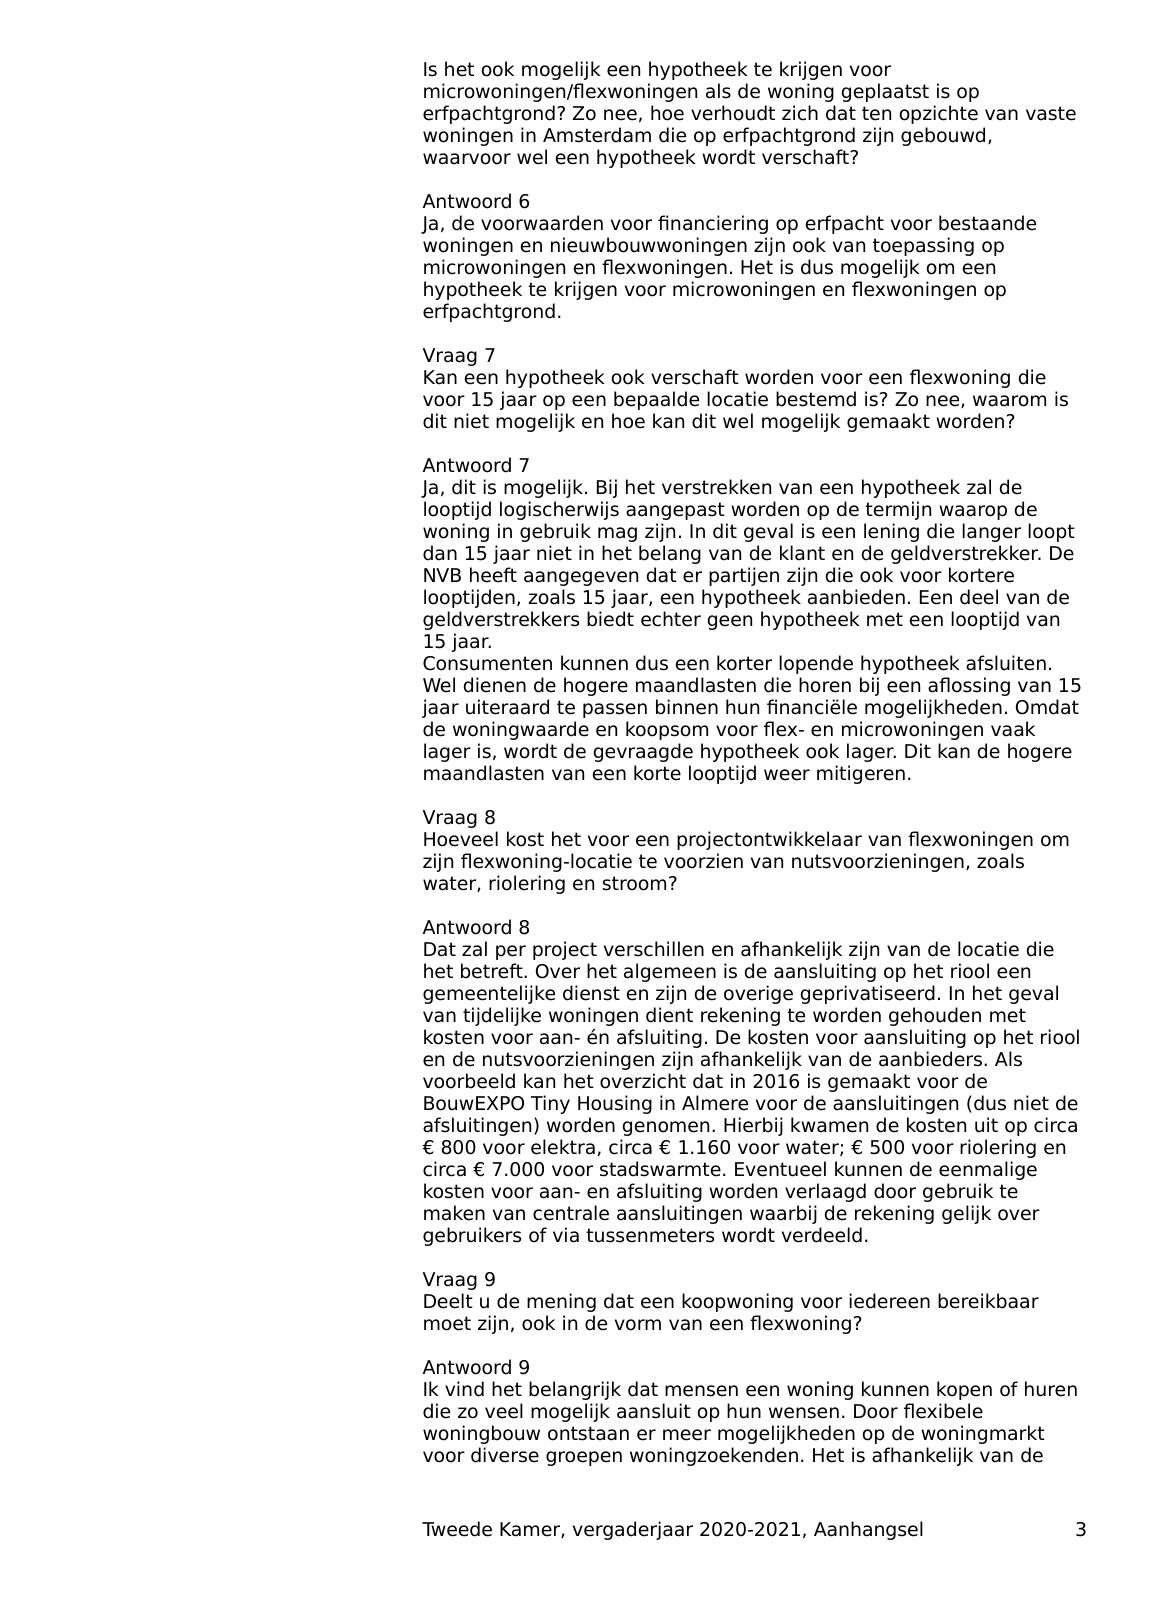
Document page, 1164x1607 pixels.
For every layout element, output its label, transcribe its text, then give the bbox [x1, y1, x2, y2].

text Hoeveel kost het voor een projectontwikkelaar van flexwoningen om zijn flexwoning-locatie te voorzien van nutsvoorzieningen, zoals water, riolering en stroom? [422, 829, 1087, 895]
text Deelt u de mening dat een koopwoning voor iedereen bereikbaar moet zijn, ook in de vorm van een flexwoning? [422, 1291, 1087, 1335]
text Antwoord 8 [422, 917, 1087, 939]
text Consumenten kunnen dus een korter lopende hypotheek afsluiten. Wel dienen de hogere maandlasten die horen bij een aflossing van 15 jaar uiteraard te passen binnen hun financiële mogelijkheden. Omdat de woningwaarde en koopsom voor flex- en microwoningen vaak lager is, wordt de gevraagde hypotheek ook lager. Dit kan de hogere maandlasten van een korte looptijd weer mitigeren. [422, 653, 1087, 785]
text Is het ook mogelijk een hypotheek te krijgen voor microwoningen/flexwoningen als de woning geplaatst is op erfpachtgrond? Zo nee, hoe verhoudt zich dat ten opzichte van vaste woningen in Amsterdam die op erfpachtgrond zijn gebouwd, waarvoor wel een hypotheek wordt verschaft? [422, 59, 1087, 169]
text Vraag 8 [422, 807, 1087, 829]
text Ik vind het belangrijk dat mensen een woning kunnen kopen of huren die zo veel mogelijk aansluit op hun wensen. Door flexibele woningbouw ontstaan er meer mogelijkheden op de woningmarkt voor diverse groepen woningzoekenden. Het is afhankelijk van de [422, 1379, 1087, 1467]
text Vraag 9 [422, 1269, 1087, 1291]
text Dat zal per project verschillen en afhankelijk zijn van de locatie die het betreft. Over het algemeen is de aansluiting op het riool een gemeentelijke dienst en zijn de overige geprivatiseerd. In het geval van tijdelijke woningen dient rekening te worden gehouden met kosten voor aan- én afsluiting. De kosten voor aansluiting op het riool en de nutsvoorzieningen zijn afhankelijk van de aanbieders. Als voorbeeld kan het overzicht dat in 2016 is gemaakt voor de BouwEXPO Tiny Housing in Almere voor de aansluitingen (dus niet de afsluitingen) worden genomen. Hierbij kwamen de kosten uit op circa € 800 voor elektra, circa € 1.160 voor water; € 500 voor riolering en circa € 7.000 voor stadswarmte. Eventueel kunnen de eenmalige kosten voor aan- en afsluiting worden verlaagd door gebruik te maken van centrale aansluitingen waarbij de rekening gelijk over gebruikers of via tussenmeters wordt verdeeld. [422, 939, 1087, 1247]
text Kan een hypotheek ook verschaft worden voor een flexwoning die voor 15 jaar op een bepaalde locatie bestemd is? Zo nee, waarom is dit niet mogelijk en hoe kan dit wel mogelijk gemaakt worden? [422, 367, 1087, 433]
text Antwoord 9 [422, 1357, 1087, 1379]
text Vraag 7 [422, 345, 1087, 367]
text Antwoord 6 [422, 191, 1087, 213]
text Ja, de voorwaarden voor financiering op erfpacht voor bestaande woningen en nieuwbouwwoningen zijn ook van toepassing op microwoningen en flexwoningen. Het is dus mogelijk om een hypotheek te krijgen voor microwoningen en flexwoningen op erfpachtgrond. [422, 213, 1087, 323]
text Antwoord 7 [422, 455, 1087, 477]
text Ja, dit is mogelijk. Bij het verstrekken van een hypotheek zal de looptijd logischerwijs aangepast worden op de termijn waarop de woning in gebruik mag zijn. In dit geval is een lening die langer loopt dan 15 jaar niet in het belang van de klant en de geldverstrekker. De NVB heeft aangegeven dat er partijen zijn die ook voor kortere looptijden, zoals 15 jaar, een hypotheek aanbieden. Een deel van de geldverstrekkers biedt echter geen hypotheek met een looptijd van 15 jaar. [422, 477, 1087, 653]
